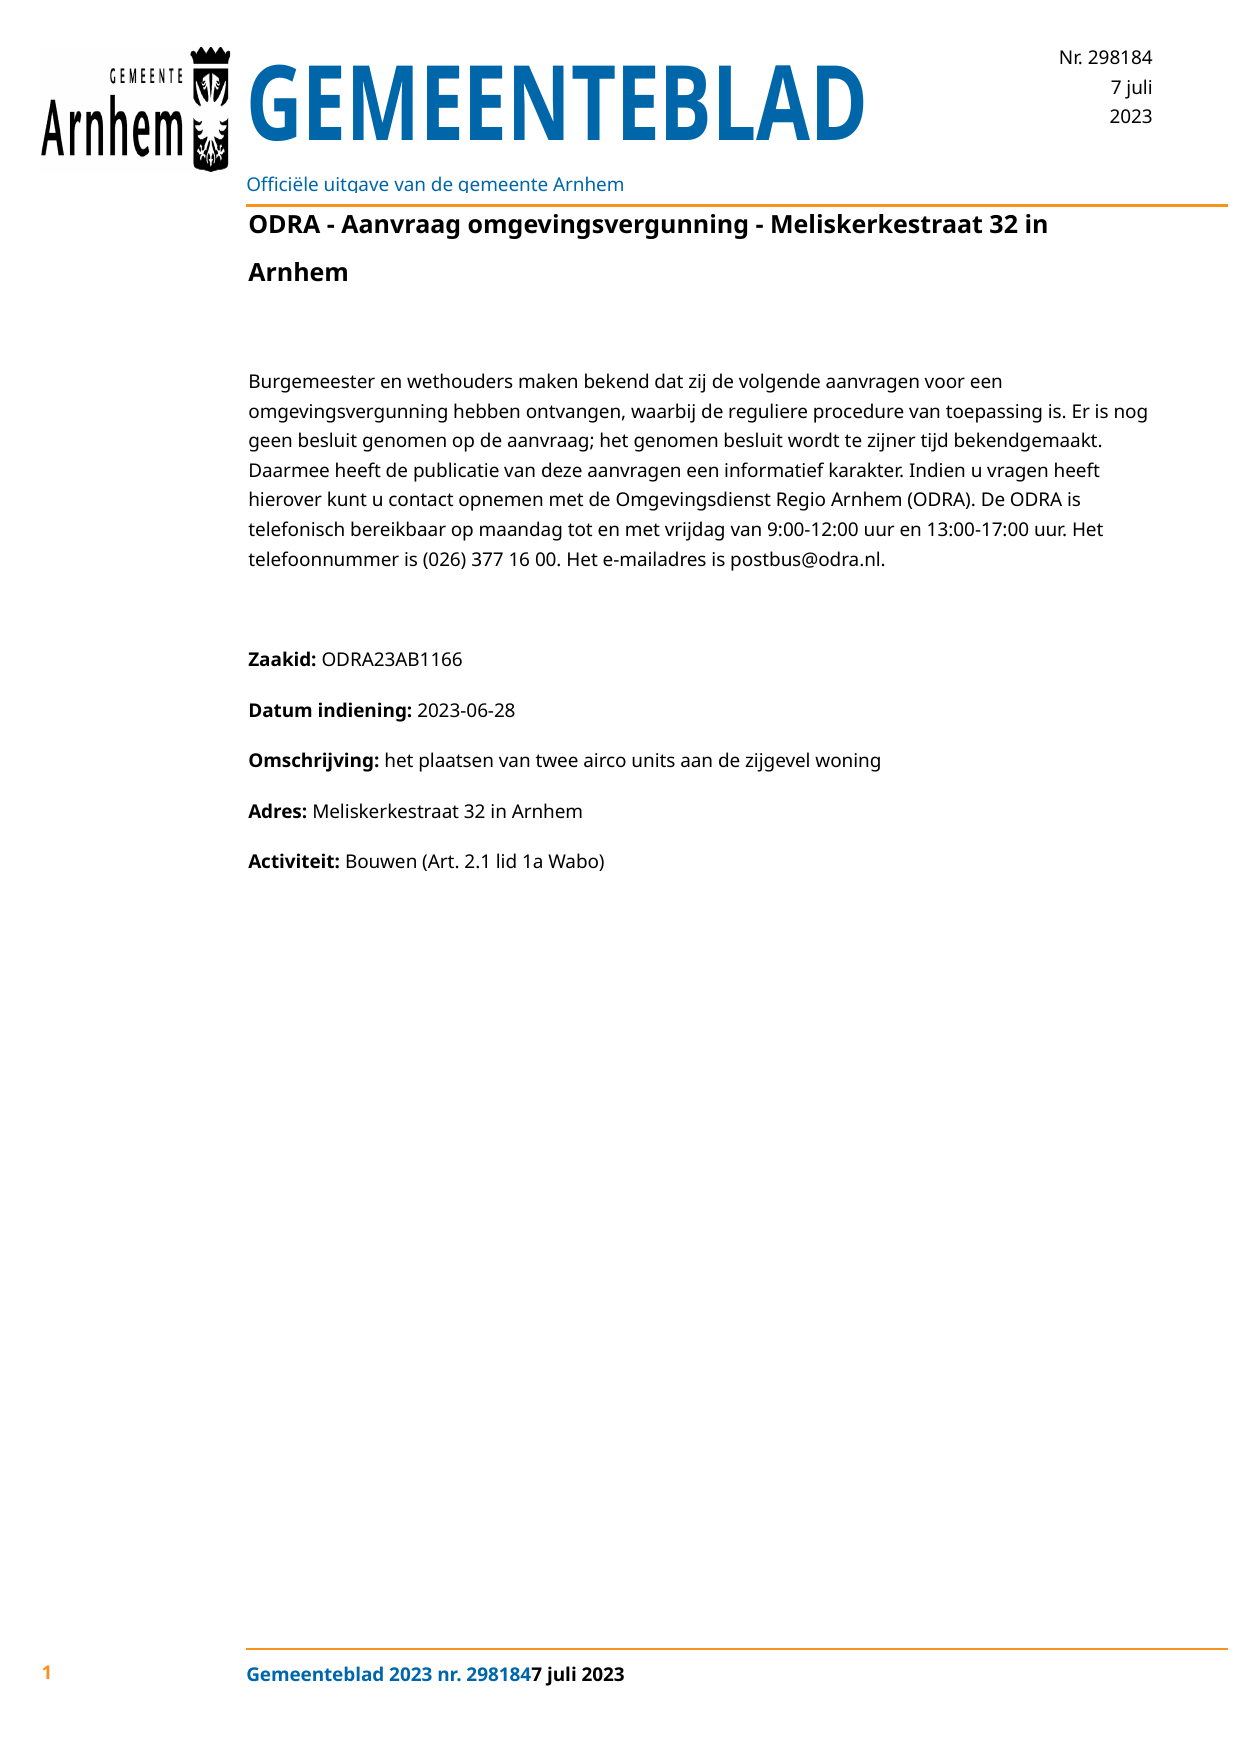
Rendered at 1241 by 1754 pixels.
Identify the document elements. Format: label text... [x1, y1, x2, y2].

text Omschrijving: het plaatsen van twee airco units aan de zijgevel woning [248, 747, 1152, 773]
text ODRA - Aanvraag omgevingsvergunning - Meliskerkestraat 32 in Arnhem [248, 207, 1152, 288]
text Zaakid: ODRA23AB1166 [248, 647, 1152, 672]
text Activiteit: Bouwen (Art. 2.1 lid 1a Wabo) [248, 848, 1152, 874]
text Burgemeester en wethouders maken bekend dat zij de volgende aanvragen voor een omgevingsvergunning hebben ontvangen, waarbij de reguliere procedure van toepassing is. Er is nog geen besluit genomen op de aanvraag; het genomen besluit wordt te zijner tijd bekendgemaakt. Daarmee heeft de publicatie van deze aanvragen een informatief karakter. Indien u vragen heeft hierover kunt u contact opnemen met de Omgevingsdienst Regio Arnhem (ODRA). De ODRA is telefonisch bereikbaar op maandag tot en met vrijdag van 9:00-12:00 uur en 13:00-17:00 uur. Het telefoonnummer is (026) 377 16 00. Het e-mailadres is postbus@odra.nl. [248, 368, 1152, 572]
text Adres: Meliskerkestraat 32 in Arnhem [248, 798, 1152, 824]
text Datum indiening: 2023-06-28 [248, 697, 1152, 723]
picture [41, 47, 231, 172]
